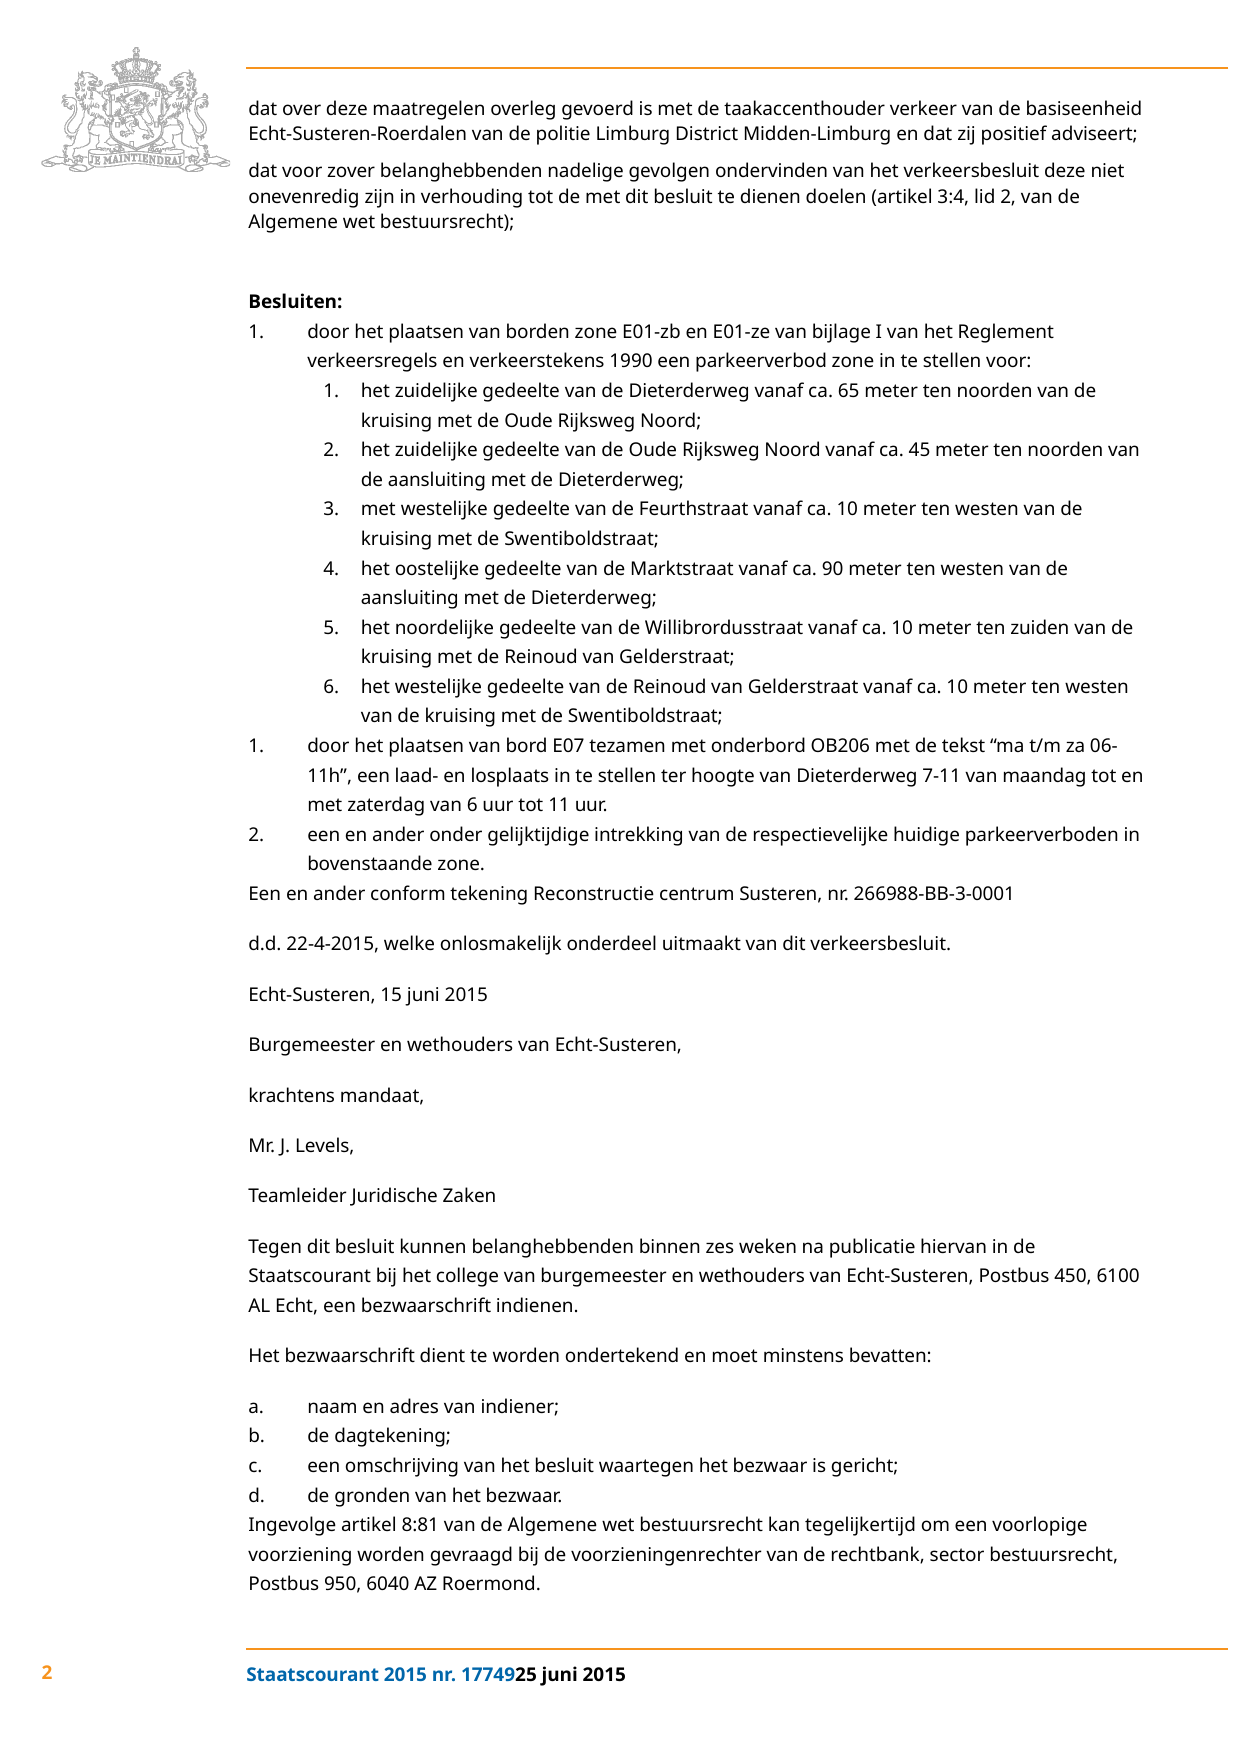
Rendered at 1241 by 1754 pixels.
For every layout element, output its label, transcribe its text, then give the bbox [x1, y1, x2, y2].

picture [41, 47, 231, 172]
text Tegen dit besluit kunnen belanghebbenden binnen zes weken na publicatie hiervan in de Staatscourant bij het college van burgemeester en wethouders van Echt-Susteren, Postbus 450, 6100 AL Echt, een bezwaarschrift indienen. [248, 1233, 1152, 1318]
text Echt-Susteren, 15 juni 2015 [248, 981, 1152, 1007]
text d.d. 22-4-2015, welke onlosmakelijk onderdeel uitmaakt van dit verkeersbesluit. [248, 931, 1152, 956]
list het zuidelijke gedeelte van de Dieterderweg vanaf ca. 65 meter ten noorden van de kruising met de Oude Rijksweg Noord; [323, 377, 1152, 432]
list de dagtekening; [248, 1423, 1152, 1448]
text Teamleider Juridische Zaken [248, 1183, 1152, 1208]
text Mr. J. Levels, [248, 1132, 1152, 1158]
list het zuidelijke gedeelte van de Oude Rijksweg Noord vanaf ca. 45 meter ten noorden van de aansluiting met de Dieterderweg; [323, 436, 1152, 492]
list een omschrijving van het besluit waartegen het bezwaar is gericht; [248, 1452, 1152, 1478]
list een en ander onder gelijktijdige intrekking van de respectievelijke huidige parkeerverboden in bovenstaande zone. [248, 821, 1152, 876]
text Het bezwaarschrift dient te worden ondertekend en moet minstens bevatten: [248, 1343, 1152, 1368]
list het westelijke gedeelte van de Reinoud van Gelderstraat vanaf ca. 10 meter ten westen van de kruising met de Swentiboldstraat; [323, 673, 1152, 728]
list de gronden van het bezwaar. [248, 1482, 1152, 1507]
text Besluiten: [248, 288, 1152, 314]
text Een en ander conform tekening Reconstructie centrum Susteren, nr. 266988-BB-3-0001 [248, 880, 1152, 906]
list het oostelijke gedeelte van de Marktstraat vanaf ca. 90 meter ten westen van de aansluiting met de Dieterderweg; [323, 555, 1152, 610]
text Ingevolge artikel 8:81 van de Algemene wet bestuursrecht kan tegelijkertijd om een voorlopige voorziening worden gevraagd bij de voorzieningenrechter van de rechtbank, sector bestuursrecht, Postbus 950, 6040 AZ Roermond. [248, 1511, 1152, 1596]
list door het plaatsen van borden zone E01-zb en E01-ze van bijlage I van het Reglement verkeersregels en verkeerstekens 1990 een parkeerverbod zone in te stellen voor: [248, 318, 1152, 373]
text Burgemeester en wethouders van Echt-Susteren, [248, 1031, 1152, 1057]
list door het plaatsen van bord E07 tezamen met onderbord OB206 met de tekst “ma t/m za 06-11h”, een laad- en losplaats in te stellen ter hoogte van Dieterderweg 7-11 van maandag tot en met zaterdag van 6 uur tot 11 uur. [248, 732, 1152, 817]
list met westelijke gedeelte van de Feurthstraat vanaf ca. 10 meter ten westen van de kruising met de Swentiboldstraat; [323, 496, 1152, 551]
list naam en adres van indiener; [248, 1393, 1152, 1419]
text krachtens mandaat, [248, 1082, 1152, 1107]
text dat voor zover belanghebbenden nadelige gevolgen ondervinden van het verkeersbesluit deze niet onevenredig zijn in verhouding tot de met dit besluit te dienen doelen (artikel 3:4, lid 2, van de Algemene wet bestuursrecht); [248, 157, 1152, 234]
text dat over deze maatregelen overleg gevoerd is met de taakaccenthouder verkeer van de basiseenheid Echt-Susteren-Roerdalen van de politie Limburg District Midden-Limburg en dat zij positief adviseert; [248, 95, 1152, 146]
list het noordelijke gedeelte van de Willibrordusstraat vanaf ca. 10 meter ten zuiden van de kruising met de Reinoud van Gelderstraat; [323, 614, 1152, 669]
